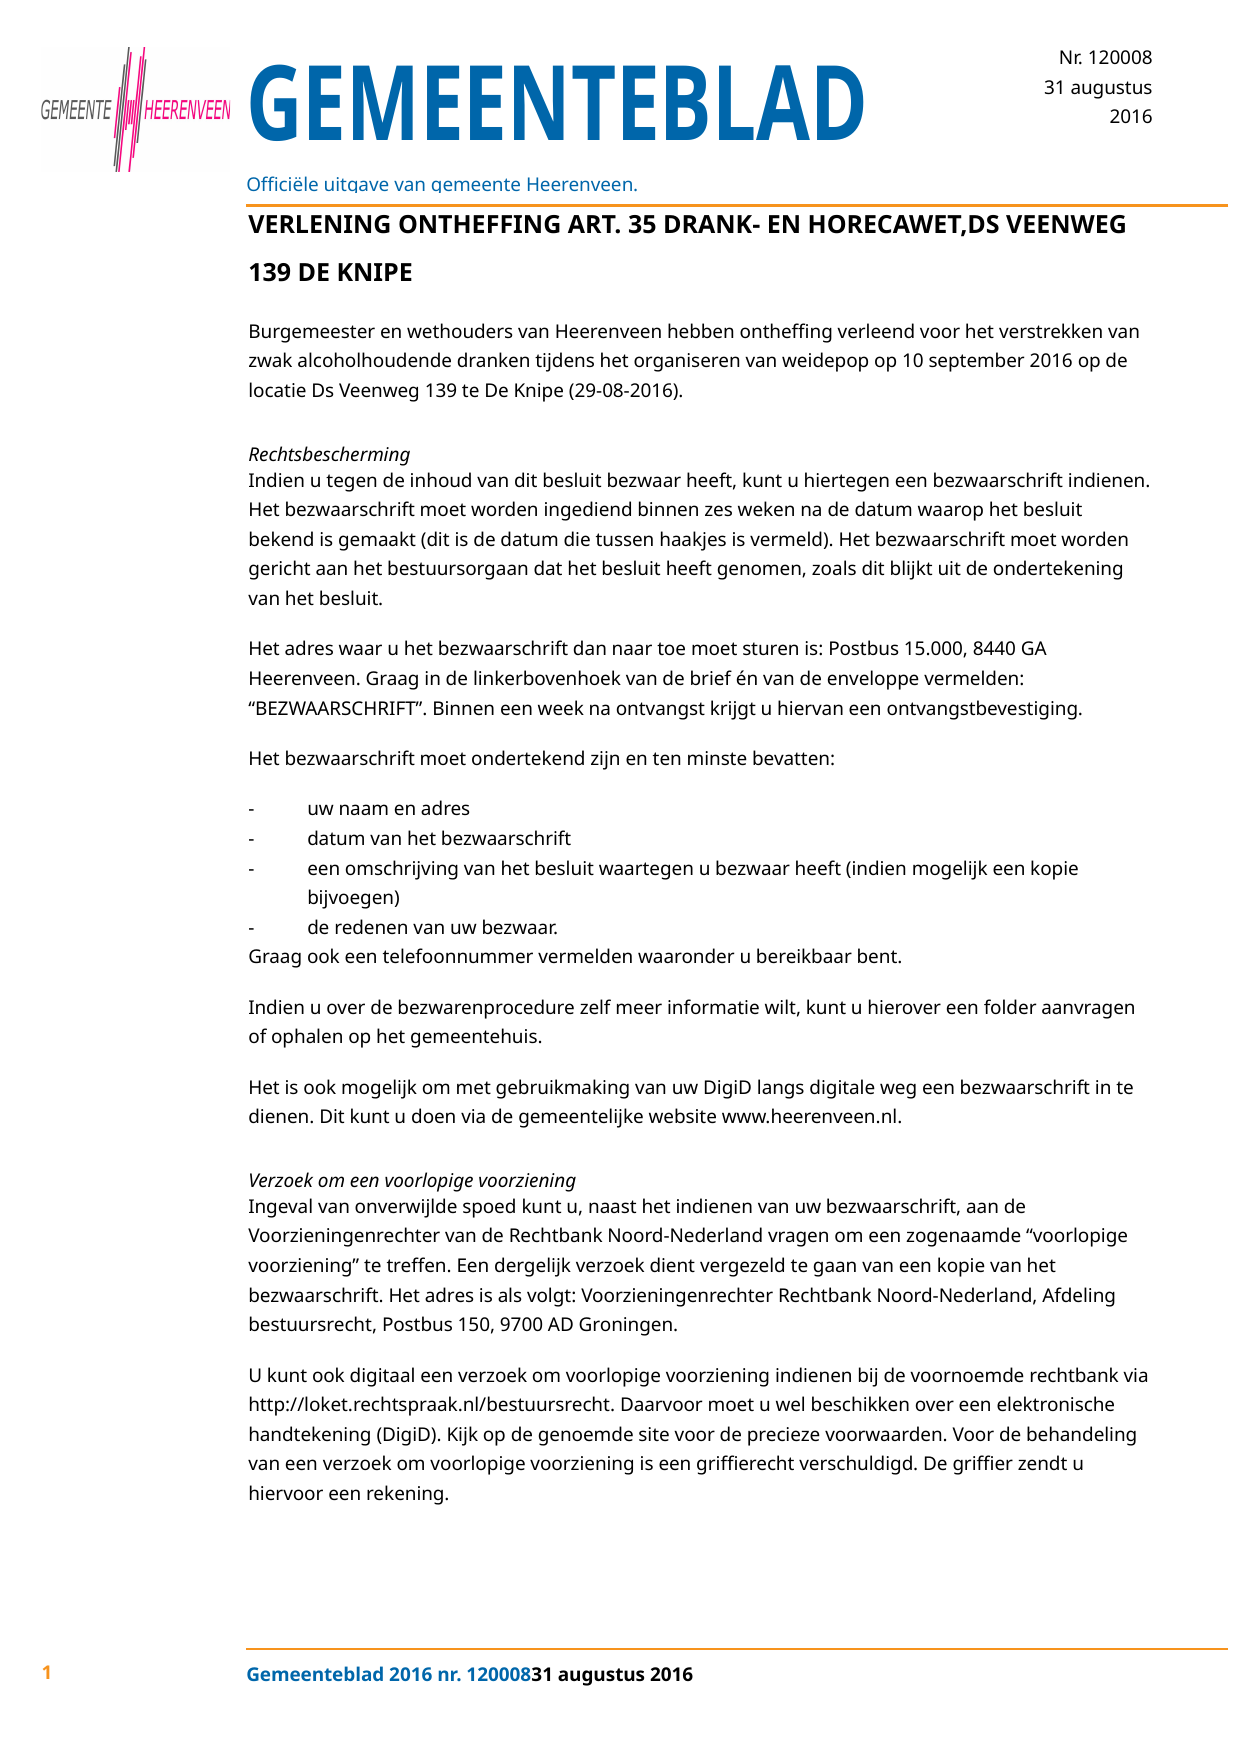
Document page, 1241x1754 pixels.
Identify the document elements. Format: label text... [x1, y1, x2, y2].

text Het is ook mogelijk om met gebruikmaking van uw DigiD langs digitale weg een bezwaarschrift in te dienen. Dit kunt u doen via de gemeentelijke website www.heerenveen.nl. [248, 1074, 1152, 1129]
text Indien u over de bezwarenprocedure zelf meer informatie wilt, kunt u hierover een folder aanvragen of ophalen op het gemeentehuis. [248, 994, 1152, 1049]
text U kunt ook digitaal een verzoek om voorlopige voorziening indienen bij de voornoemde rechtbank via http://loket.rechtspraak.nl/bestuursrecht. Daarvoor moet u wel beschikken over een elektronische handtekening (DigiD). Kijk op de genoemde site voor de precieze voorwaarden. Voor de behandeling van een verzoek om voorlopige voorziening is een griffierecht verschuldigd. De griffier zendt u hiervoor een rekening. [248, 1362, 1152, 1506]
text Het bezwaarschrift moet ondertekend zijn en ten minste bevatten: [248, 745, 1152, 771]
text VERLENING ONTHEFFING ART. 35 DRANK- EN HORECAWET,DS VEENWEG 139 DE KNIPE [248, 207, 1152, 288]
text Burgemeester en wethouders van Heerenveen hebben ontheffing verleend voor het verstrekken van zwak alcoholhoudende dranken tijdens het organiseren van weidepop op 10 september 2016 op de locatie Ds Veenweg 139 te De Knipe (29-08-2016). [248, 318, 1152, 403]
text Verzoek om een voorlopige voorziening [248, 1167, 1152, 1193]
text Graag ook een telefoonnummer vermelden waaronder u bereikbaar bent. [248, 943, 1152, 969]
list datum van het bezwaarschrift [248, 825, 1152, 851]
text Ingeval van onverwijlde spoed kunt u, naast het indienen van uw bezwaarschrift, aan de Voorzieningenrechter van de Rechtbank Noord-Nederland vragen om een zogenaamde “voorlopige voorziening” te treffen. Een dergelijk verzoek dient vergezeld te gaan van een kopie van het bezwaarschrift. Het adres is als volgt: Voorzieningenrechter Rechtbank Noord-Nederland, Afdeling bestuursrecht, Postbus 150, 9700 AD Groningen. [248, 1193, 1152, 1337]
text Rechtsbescherming [248, 441, 1152, 467]
list een omschrijving van het besluit waartegen u bezwaar heeft (indien mogelijk een kopie bijvoegen) [248, 855, 1152, 910]
text Indien u tegen de inhoud van dit besluit bezwaar heeft, kunt u hiertegen een bezwaarschrift indienen. Het bezwaarschrift moet worden ingediend binnen zes weken na de datum waarop het besluit bekend is gemaakt (dit is de datum die tussen haakjes is vermeld). Het bezwaarschrift moet worden gericht aan het bestuursorgaan dat het besluit heeft genomen, zoals dit blijkt uit de ondertekening van het besluit. [248, 467, 1152, 611]
list de redenen van uw bezwaar. [248, 914, 1152, 939]
list uw naam en adres [248, 796, 1152, 821]
text Het adres waar u het bezwaarschrift dan naar toe moet sturen is: Postbus 15.000, 8440 GA Heerenveen. Graag in de linkerbovenhoek van de brief én van de enveloppe vermelden: “BEZWAARSCHRIFT”. Binnen een week na ontvangst krijgt u hiervan een ontvangstbevestiging. [248, 636, 1152, 720]
picture [41, 47, 231, 172]
